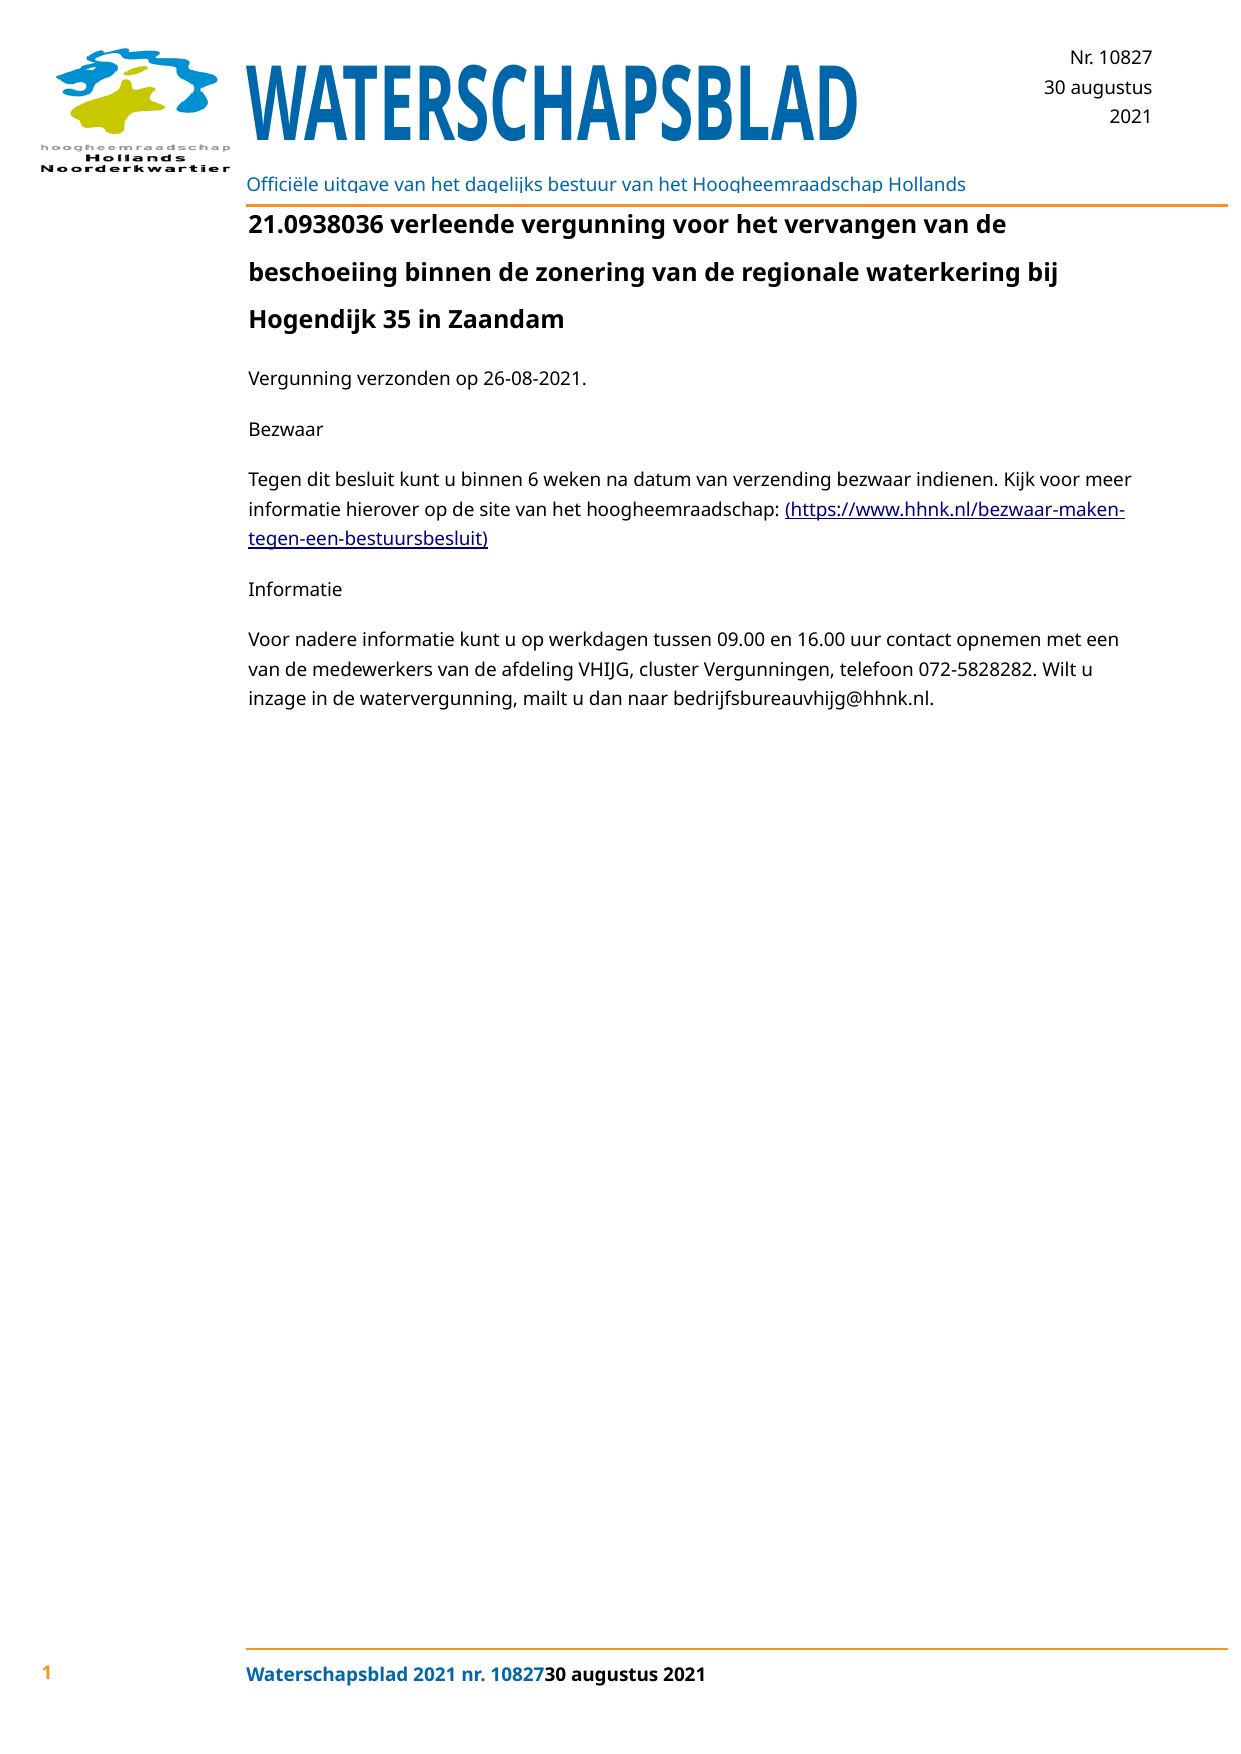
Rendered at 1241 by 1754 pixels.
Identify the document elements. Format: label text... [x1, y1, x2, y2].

text 21.0938036 verleende vergunning voor het vervangen van de beschoeiing binnen de zonering van de regionale waterkering bij Hogendijk 35 in Zaandam [248, 207, 1152, 336]
text Tegen dit besluit kunt u binnen 6 weken na datum van verzending bezwaar indienen. Kijk voor meer informatie hierover op de site van het hoogheemraadschap: (https://www.hhnk.nl/bezwaar-maken-tegen-een-bestuursbesluit) [248, 466, 1152, 551]
text Bezwaar [248, 416, 1152, 442]
text Voor nadere informatie kunt u op werkdagen tussen 09.00 en 16.00 uur contact opnemen met een van de medewerkers van de afdeling VHIJG, cluster Vergunningen, telefoon 072-5828282. Wilt u inzage in de watervergunning, mailt u dan naar bedrijfsbureauvhijg@hhnk.nl. [248, 626, 1152, 711]
text Vergunning verzonden op 26-08-2021. [248, 366, 1152, 391]
picture [41, 47, 231, 172]
text Informatie [248, 576, 1152, 602]
